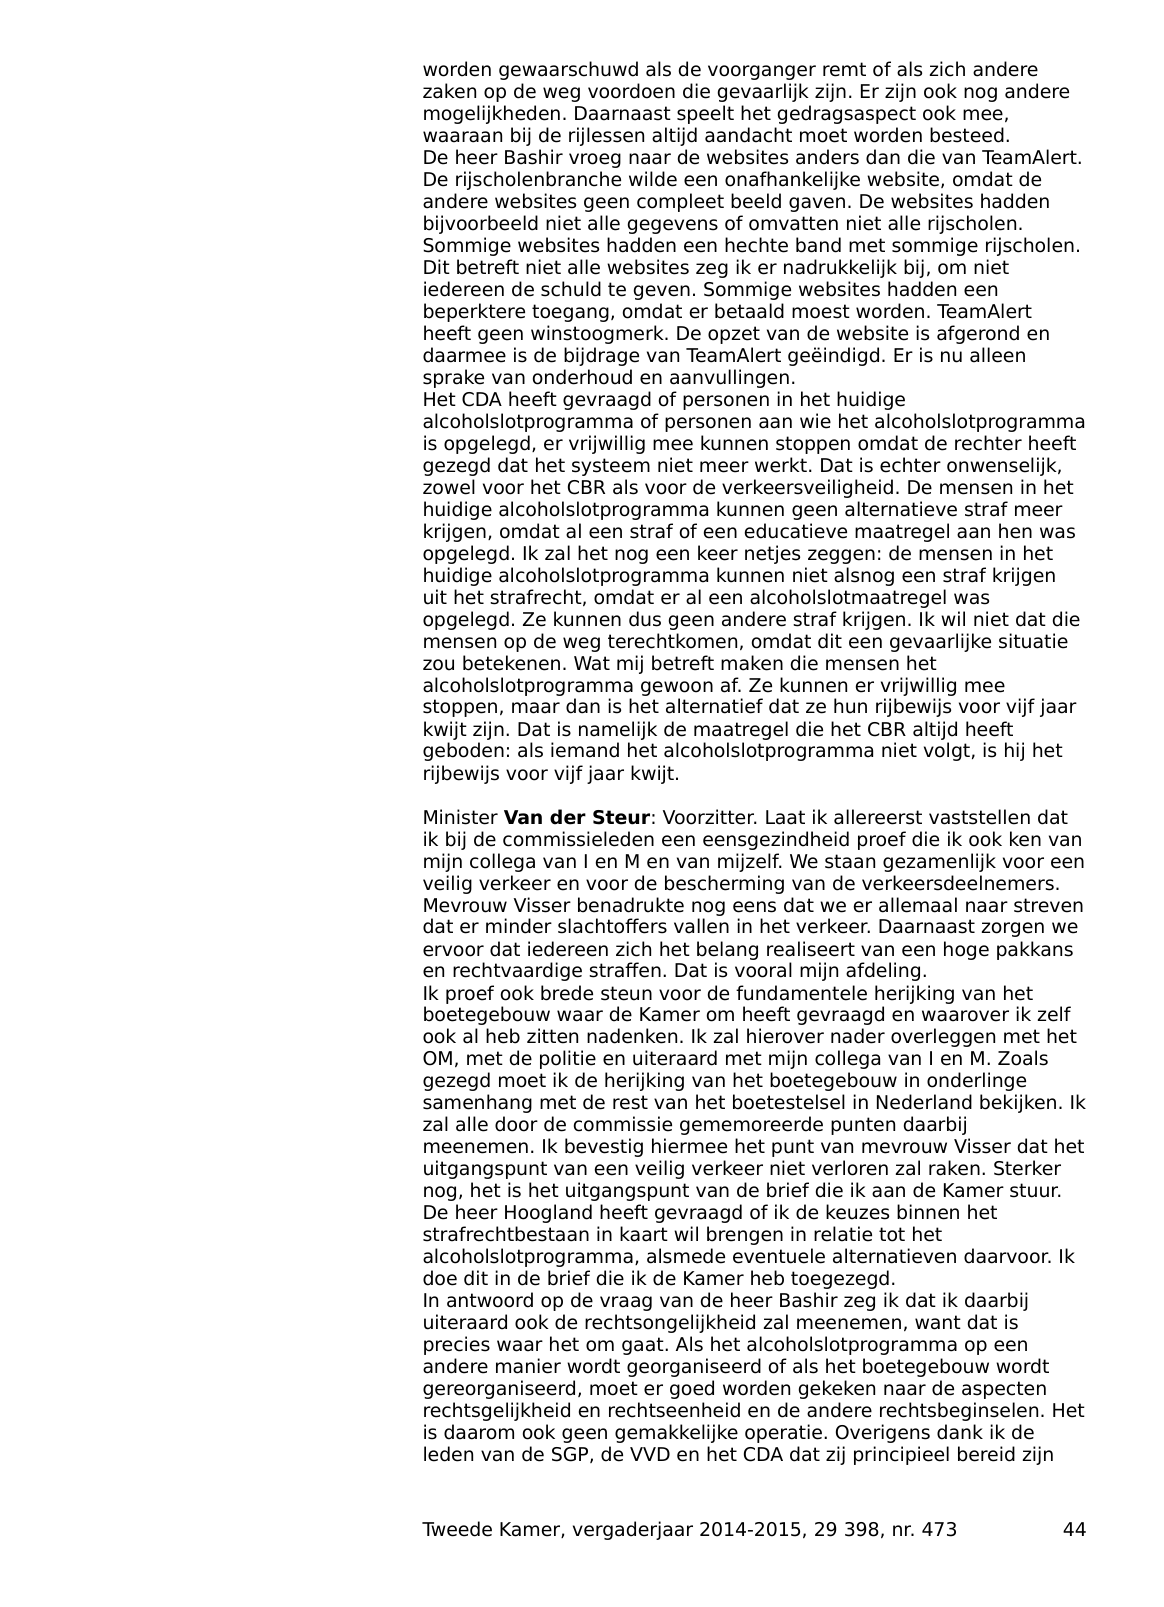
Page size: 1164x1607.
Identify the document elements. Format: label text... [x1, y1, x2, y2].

text De heer Hoogland heeft gevraagd of ik de keuzes binnen het strafrechtbestaan in kaart wil brengen in relatie tot het alcoholslotprogramma, alsmede eventuele alternatieven daarvoor. Ik doe dit in de brief die ik de Kamer heb toegezegd. [422, 1202, 1087, 1290]
text De heer Bashir vroeg naar de websites anders dan die van TeamAlert. De rijscholenbranche wilde een onafhankelijke website, omdat de andere websites geen compleet beeld gaven. De websites hadden bijvoorbeeld niet alle gegevens of omvatten niet alle rijscholen. Sommige websites hadden een hechte band met sommige rijscholen. Dit betreft niet alle websites zeg ik er nadrukkelijk bij, om niet iedereen de schuld te geven. Sommige websites hadden een beperktere toegang, omdat er betaald moest worden. TeamAlert heeft geen winstoogmerk. De opzet van de website is afgerond en daarmee is de bijdrage van TeamAlert geëindigd. Er is nu alleen sprake van onderhoud en aanvullingen. [422, 147, 1087, 389]
text worden gewaarschuwd als de voorganger remt of als zich andere zaken op de weg voordoen die gevaarlijk zijn. Er zijn ook nog andere mogelijkheden. Daarnaast speelt het gedragsaspect ook mee, waaraan bij de rijlessen altijd aandacht moet worden besteed. [422, 59, 1087, 147]
text Minister Van der Steur: Voorzitter. Laat ik allereerst vaststellen dat ik bij de commissieleden een eensgezindheid proef die ik ook ken van mijn collega van I en M en van mijzelf. We staan gezamenlijk voor een veilig verkeer en voor de bescherming van de verkeersdeelnemers. Mevrouw Visser benadrukte nog eens dat we er allemaal naar streven dat er minder slachtoffers vallen in het verkeer. Daarnaast zorgen we ervoor dat iedereen zich het belang realiseert van een hoge pakkans en rechtvaardige straffen. Dat is vooral mijn afdeling. [422, 807, 1087, 982]
text Ik proef ook brede steun voor de fundamentele herijking van het boetegebouw waar de Kamer om heeft gevraagd en waarover ik zelf ook al heb zitten nadenken. Ik zal hierover nader overleggen met het OM, met de politie en uiteraard met mijn collega van I en M. Zoals gezegd moet ik de herijking van het boetegebouw in onderlinge samenhang met de rest van het boetestelsel in Nederland bekijken. Ik zal alle door de commissie gememoreerde punten daarbij meenemen. Ik bevestig hiermee het punt van mevrouw Visser dat het uitgangspunt van een veilig verkeer niet verloren zal raken. Sterker nog, het is het uitgangspunt van de brief die ik aan de Kamer stuur. [422, 982, 1087, 1202]
text Het CDA heeft gevraagd of personen in het huidige alcoholslotprogramma of personen aan wie het alcoholslotprogramma is opgelegd, er vrijwillig mee kunnen stoppen omdat de rechter heeft gezegd dat het systeem niet meer werkt. Dat is echter onwenselijk, zowel voor het CBR als voor de verkeersveiligheid. De mensen in het huidige alcoholslotprogramma kunnen geen alternatieve straf meer krijgen, omdat al een straf of een educatieve maatregel aan hen was opgelegd. Ik zal het nog een keer netjes zeggen: de mensen in het huidige alcoholslotprogramma kunnen niet alsnog een straf krijgen uit het strafrecht, omdat er al een alcoholslotmaatregel was opgelegd. Ze kunnen dus geen andere straf krijgen. Ik wil niet dat die mensen op de weg terechtkomen, omdat dit een gevaarlijke situatie zou betekenen. Wat mij betreft maken die mensen het alcoholslotprogramma gewoon af. Ze kunnen er vrijwillig mee stoppen, maar dan is het alternatief dat ze hun rijbewijs voor vijf jaar kwijt zijn. Dat is namelijk de maatregel die het CBR altijd heeft geboden: als iemand het alcoholslotprogramma niet volgt, is hij het rijbewijs voor vijf jaar kwijt. [422, 389, 1087, 784]
text In antwoord op de vraag van de heer Bashir zeg ik dat ik daarbij uiteraard ook de rechtsongelijkheid zal meenemen, want dat is precies waar het om gaat. Als het alcoholslotprogramma op een andere manier wordt georganiseerd of als het boetegebouw wordt gereorganiseerd, moet er goed worden gekeken naar de aspecten rechtsgelijkheid en rechtseenheid en de andere rechtsbeginselen. Het is daarom ook geen gemakkelijke operatie. Overigens dank ik de leden van de SGP, de VVD en het CDA dat zij principieel bereid zijn [422, 1290, 1087, 1466]
